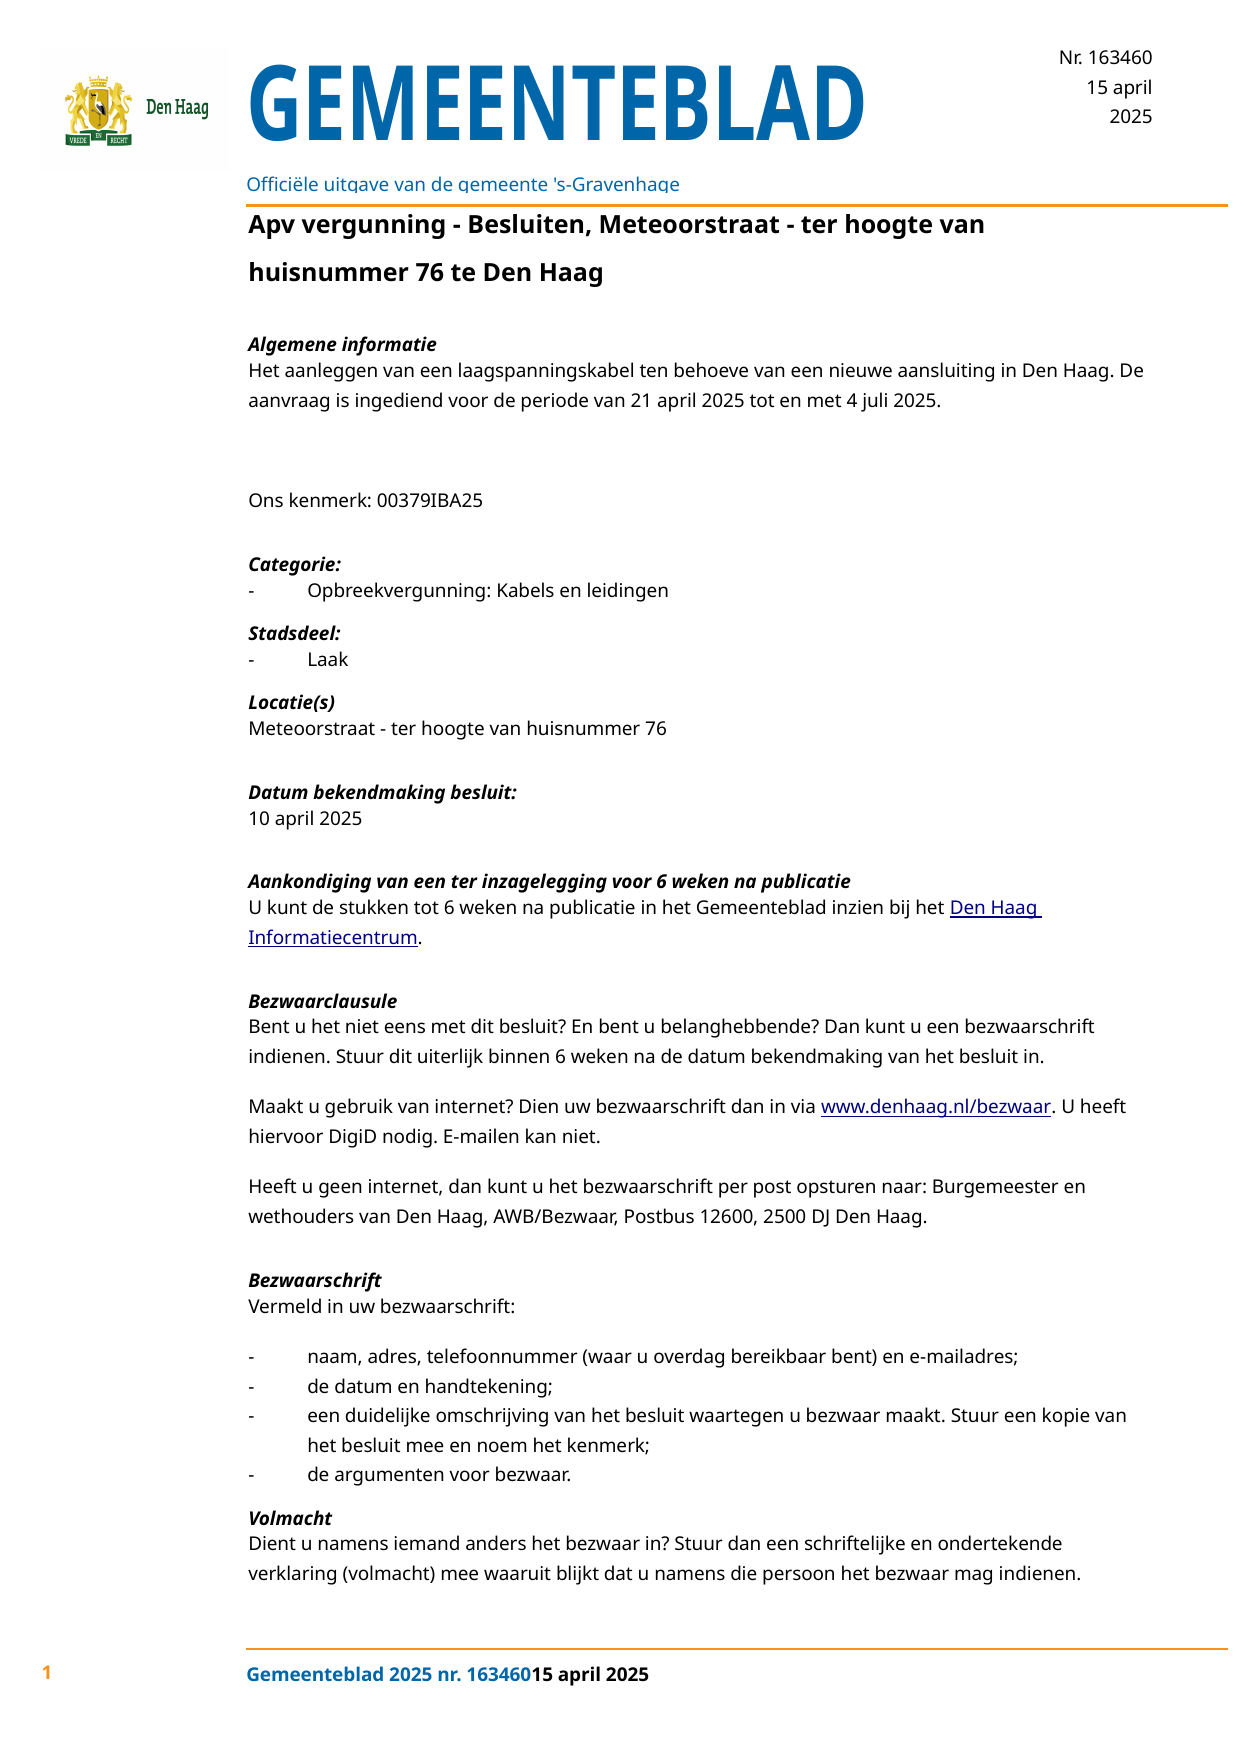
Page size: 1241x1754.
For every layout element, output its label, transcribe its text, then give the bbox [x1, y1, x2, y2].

picture [41, 47, 231, 172]
text Categorie: [248, 552, 1152, 577]
text Ons kenmerk: 00379IBA25 [248, 488, 1152, 513]
text Meteoorstraat - ter hoogte van huisnummer 76 [248, 715, 1152, 741]
text Algemene informatie [248, 331, 1152, 357]
text Aankondiging van een ter inzagelegging voor 6 weken na publicatie [248, 869, 1152, 894]
text Het aanleggen van een laagspanningskabel ten behoeve van een nieuwe aansluiting in Den Haag. De aanvraag is ingediend voor de periode van 21 april 2025 tot en met 4 juli 2025. [248, 357, 1152, 412]
text Bezwaarclausule [248, 988, 1152, 1014]
list een duidelijke omschrijving van het besluit waartegen u bezwaar maakt. Stuur een kopie van het besluit mee en noem het kenmerk; [248, 1402, 1152, 1458]
text 10 april 2025 [248, 805, 1152, 830]
text Datum bekendmaking besluit: [248, 779, 1152, 805]
list Opbreekvergunning: Kabels en leidingen [248, 577, 1152, 603]
text Bent u het niet eens met dit besluit? En bent u belanghebbende? Dan kunt u een bezwaarschrift indienen. Stuur dit uiterlijk binnen 6 weken na de datum bekendmaking van het besluit in. [248, 1014, 1152, 1069]
text Apv vergunning - Besluiten, Meteoorstraat - ter hoogte van huisnummer 76 te Den Haag [248, 207, 1152, 288]
text Bezwaarschrift [248, 1267, 1152, 1293]
text U kunt de stukken tot 6 weken na publicatie in het Gemeenteblad inzien bij het Den Haag Informatiecentrum. [248, 894, 1152, 950]
text Dient u namens iemand anders het bezwaar in? Stuur dan een schriftelijke en ondertekende verklaring (volmacht) mee waaruit blijkt dat u namens die persoon het bezwaar mag indienen. [248, 1531, 1152, 1586]
list de datum en handtekening; [248, 1373, 1152, 1399]
text Stadsdeel: [248, 620, 1152, 646]
text Heeft u geen internet, dan kunt u het bezwaarschrift per post opsturen naar: Burgemeester en wethouders van Den Haag, AWB/Bezwaar, Postbus 12600, 2500 DJ Den Haag. [248, 1174, 1152, 1229]
list de argumenten voor bezwaar. [248, 1462, 1152, 1487]
text Vermeld in uw bezwaarschrift: [248, 1293, 1152, 1319]
text Maakt u gebruik van internet? Dien uw bezwaarschrift dan in via www.denhaag.nl/bezwaar. U heeft hiervoor DigiD nodig. E-mailen kan niet. [248, 1094, 1152, 1149]
list Laak [248, 646, 1152, 672]
text Volmacht [248, 1505, 1152, 1531]
list naam, adres, telefoonnummer (waar u overdag bereikbaar bent) en e-mailadres; [248, 1343, 1152, 1369]
text Locatie(s) [248, 689, 1152, 715]
